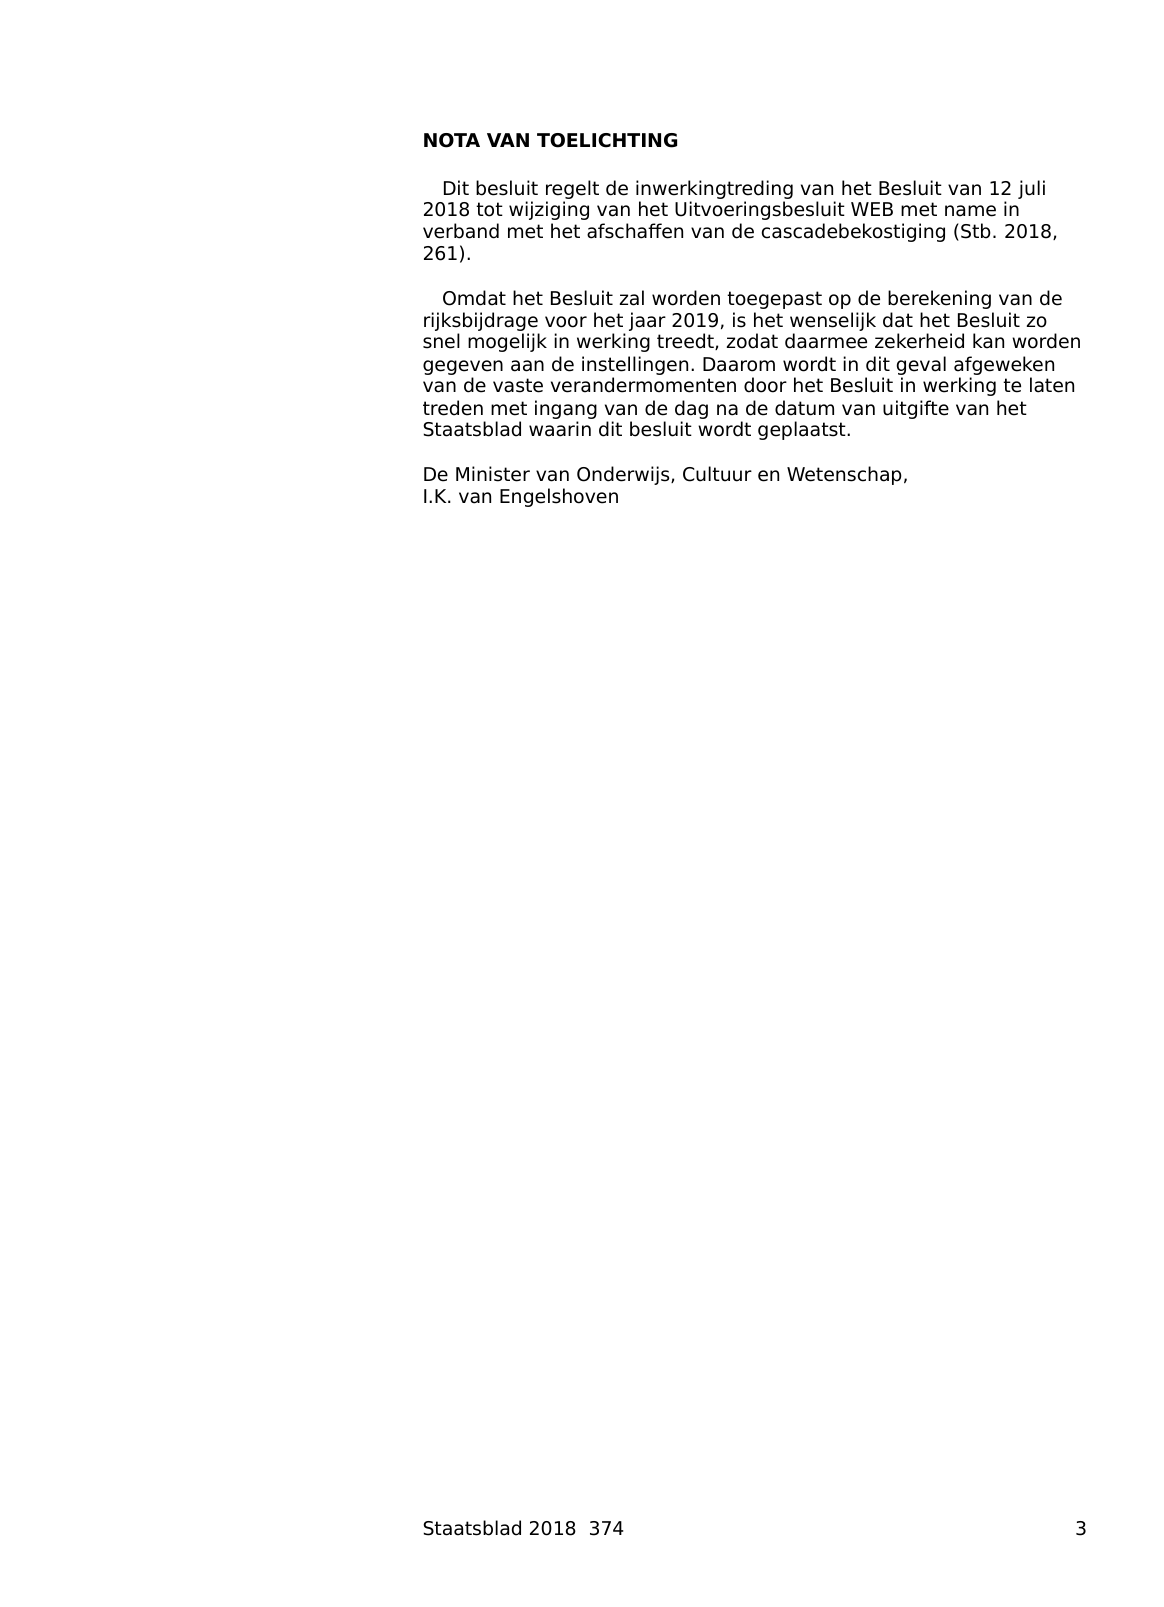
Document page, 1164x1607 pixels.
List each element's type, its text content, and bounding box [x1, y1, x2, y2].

text De Minister van Onderwijs, Cultuur en Wetenschap, I.K. van Engelshoven [422, 463, 1087, 507]
subtitle NOTA VAN TOELICHTING [422, 130, 1087, 152]
text Omdat het Besluit zal worden toegepast op de berekening van de rijksbijdrage voor het jaar 2019, is het wenselijk dat het Besluit zo snel mogelijk in werking treedt, zodat daarmee zekerheid kan worden gegeven aan de instellingen. Daarom wordt in dit geval afgeweken van de vaste verandermomenten door het Besluit in werking te laten treden met ingang van de dag na de datum van uitgifte van het Staatsblad waarin dit besluit wordt geplaatst. [422, 287, 1087, 441]
text Dit besluit regelt de inwerkingtreding van het Besluit van 12 juli 2018 tot wijziging van het Uitvoeringsbesluit WEB met name in verband met het afschaffen van de cascadebekostiging (Stb. 2018, 261). [422, 177, 1087, 265]
